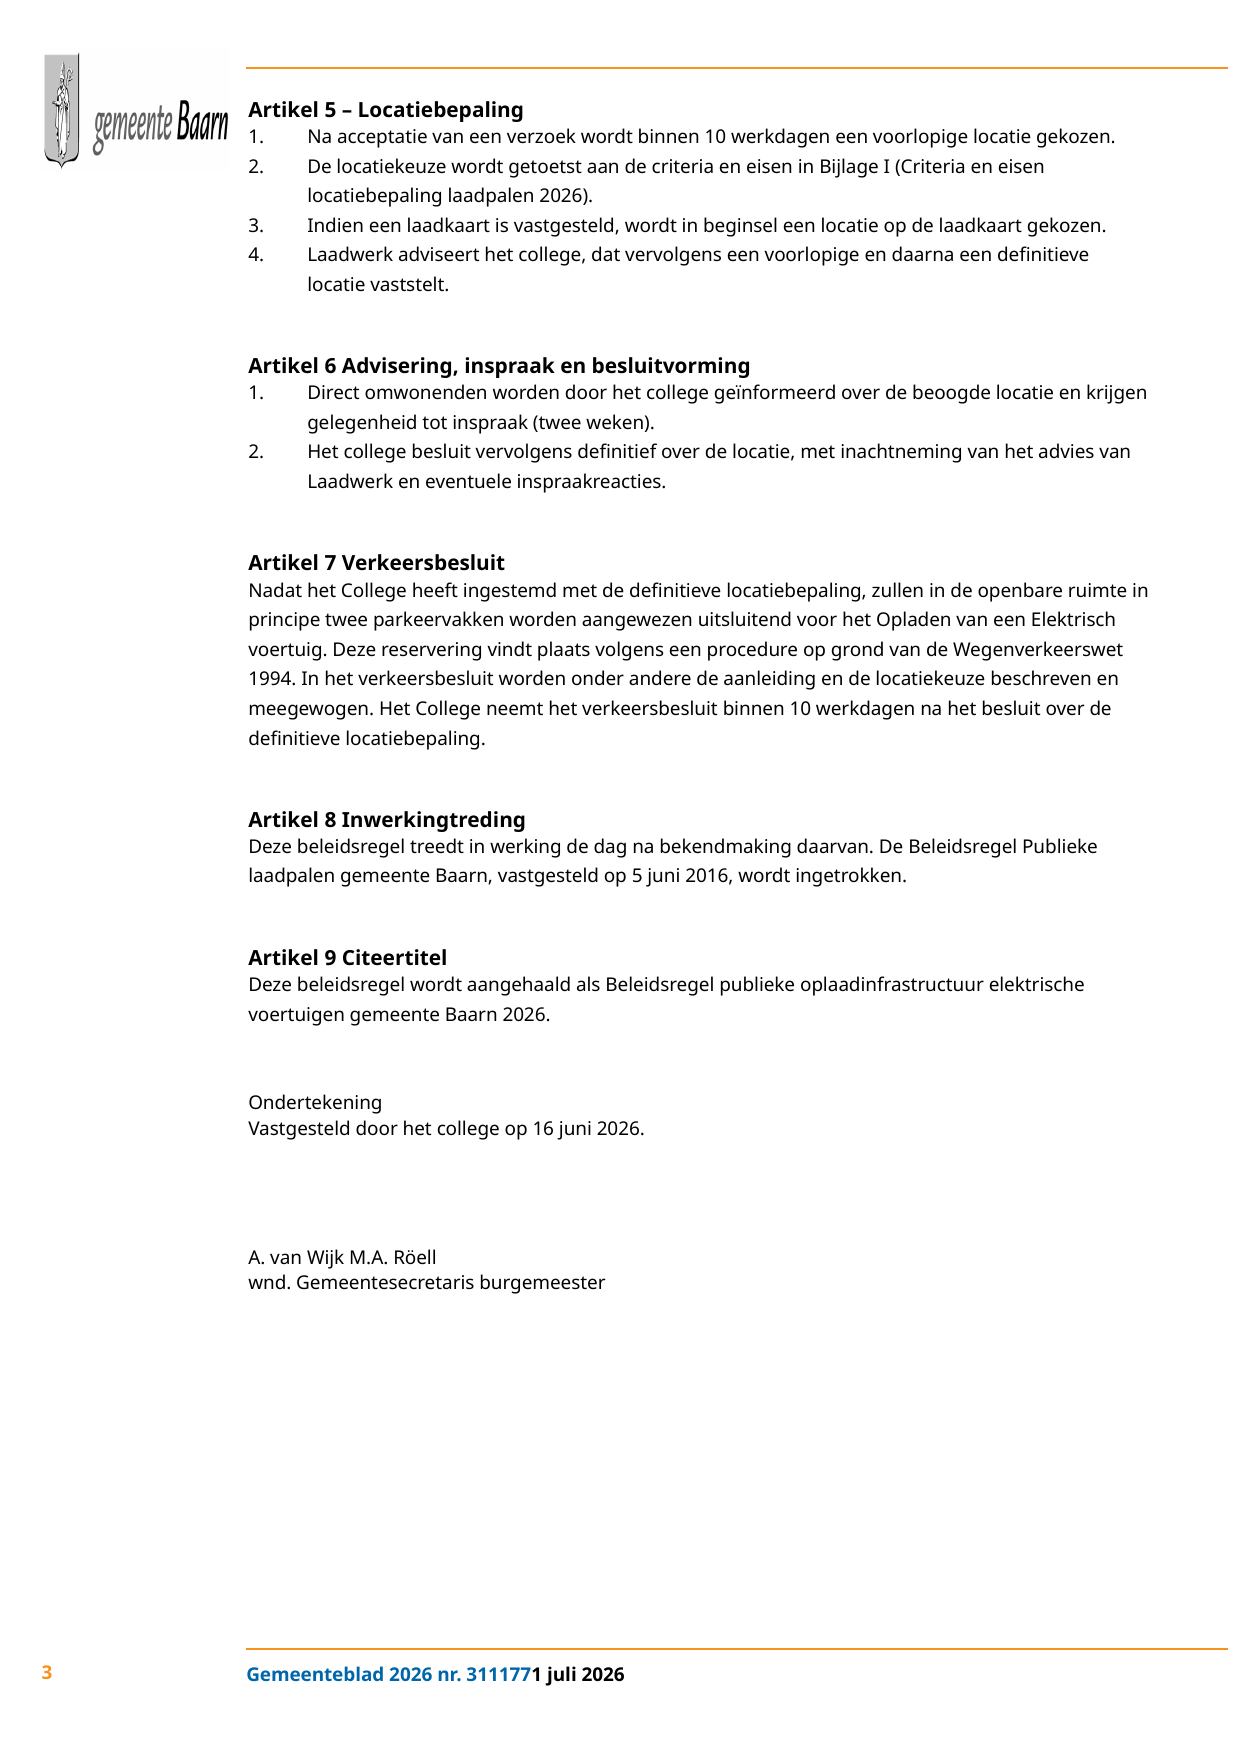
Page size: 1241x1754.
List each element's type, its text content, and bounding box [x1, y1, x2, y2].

list Het college besluit vervolgens definitief over de locatie, met inachtneming van het advies van Laadwerk en eventuele inspraakreacties. [248, 439, 1152, 494]
list Laadwerk adviseert het college, dat vervolgens een voorlopige en daarna een definitieve locatie vaststelt. [248, 242, 1152, 297]
text Deze beleidsregel wordt aangehaald als Beleidsregel publieke oplaadinfrastructuur elektrische voertuigen gemeente Baarn 2026. [248, 971, 1152, 1026]
list Direct omwonenden worden door het college geïnformeerd over de beoogde locatie en krijgen gelegenheid tot inspraak (twee weken). [248, 379, 1152, 435]
text wnd. Gemeentesecretaris burgemeester [248, 1269, 1152, 1295]
text Artikel 8 Inwerkingtreding [248, 805, 1152, 833]
list De locatiekeuze wordt getoetst aan de criteria en eisen in Bijlage I (Criteria en eisen locatiebepaling laadpalen 2026). [248, 153, 1152, 208]
text Deze beleidsregel treedt in werking de dag na bekendmaking daarvan. De Beleidsregel Publieke laadpalen gemeente Baarn, vastgesteld op 5 juni 2016, wordt ingetrokken. [248, 833, 1152, 888]
text Artikel 6 Advisering, inspraak en besluitvorming [248, 351, 1152, 379]
list Na acceptatie van een verzoek wordt binnen 10 werkdagen een voorlopige locatie gekozen. [248, 123, 1152, 149]
picture [41, 47, 231, 172]
text Ondertekening [248, 1089, 1152, 1115]
text Nadat het College heeft ingestemd met de definitieve locatiebepaling, zullen in de openbare ruimte in principe twee parkeervakken worden aangewezen uitsluitend voor het Opladen van een Elektrisch voertuig. Deze reservering vindt plaats volgens een procedure op grond van de Wegenverkeerswet 1994. In het verkeersbesluit worden onder andere de aanleiding en de locatiekeuze beschreven en meegewogen. Het College neemt het verkeersbesluit binnen 10 werkdagen na het besluit over de definitieve locatiebepaling. [248, 577, 1152, 750]
text Artikel 9 Citeertitel [248, 943, 1152, 971]
list Indien een laadkaart is vastgesteld, wordt in beginsel een locatie op de laadkaart gekozen. [248, 212, 1152, 238]
text A. van Wijk M.A. Röell [248, 1244, 1152, 1269]
text Vastgesteld door het college op 16 juni 2026. [248, 1115, 1152, 1141]
text Artikel 5 – Locatiebepaling [248, 95, 1152, 123]
text Artikel 7 Verkeersbesluit [248, 548, 1152, 577]
